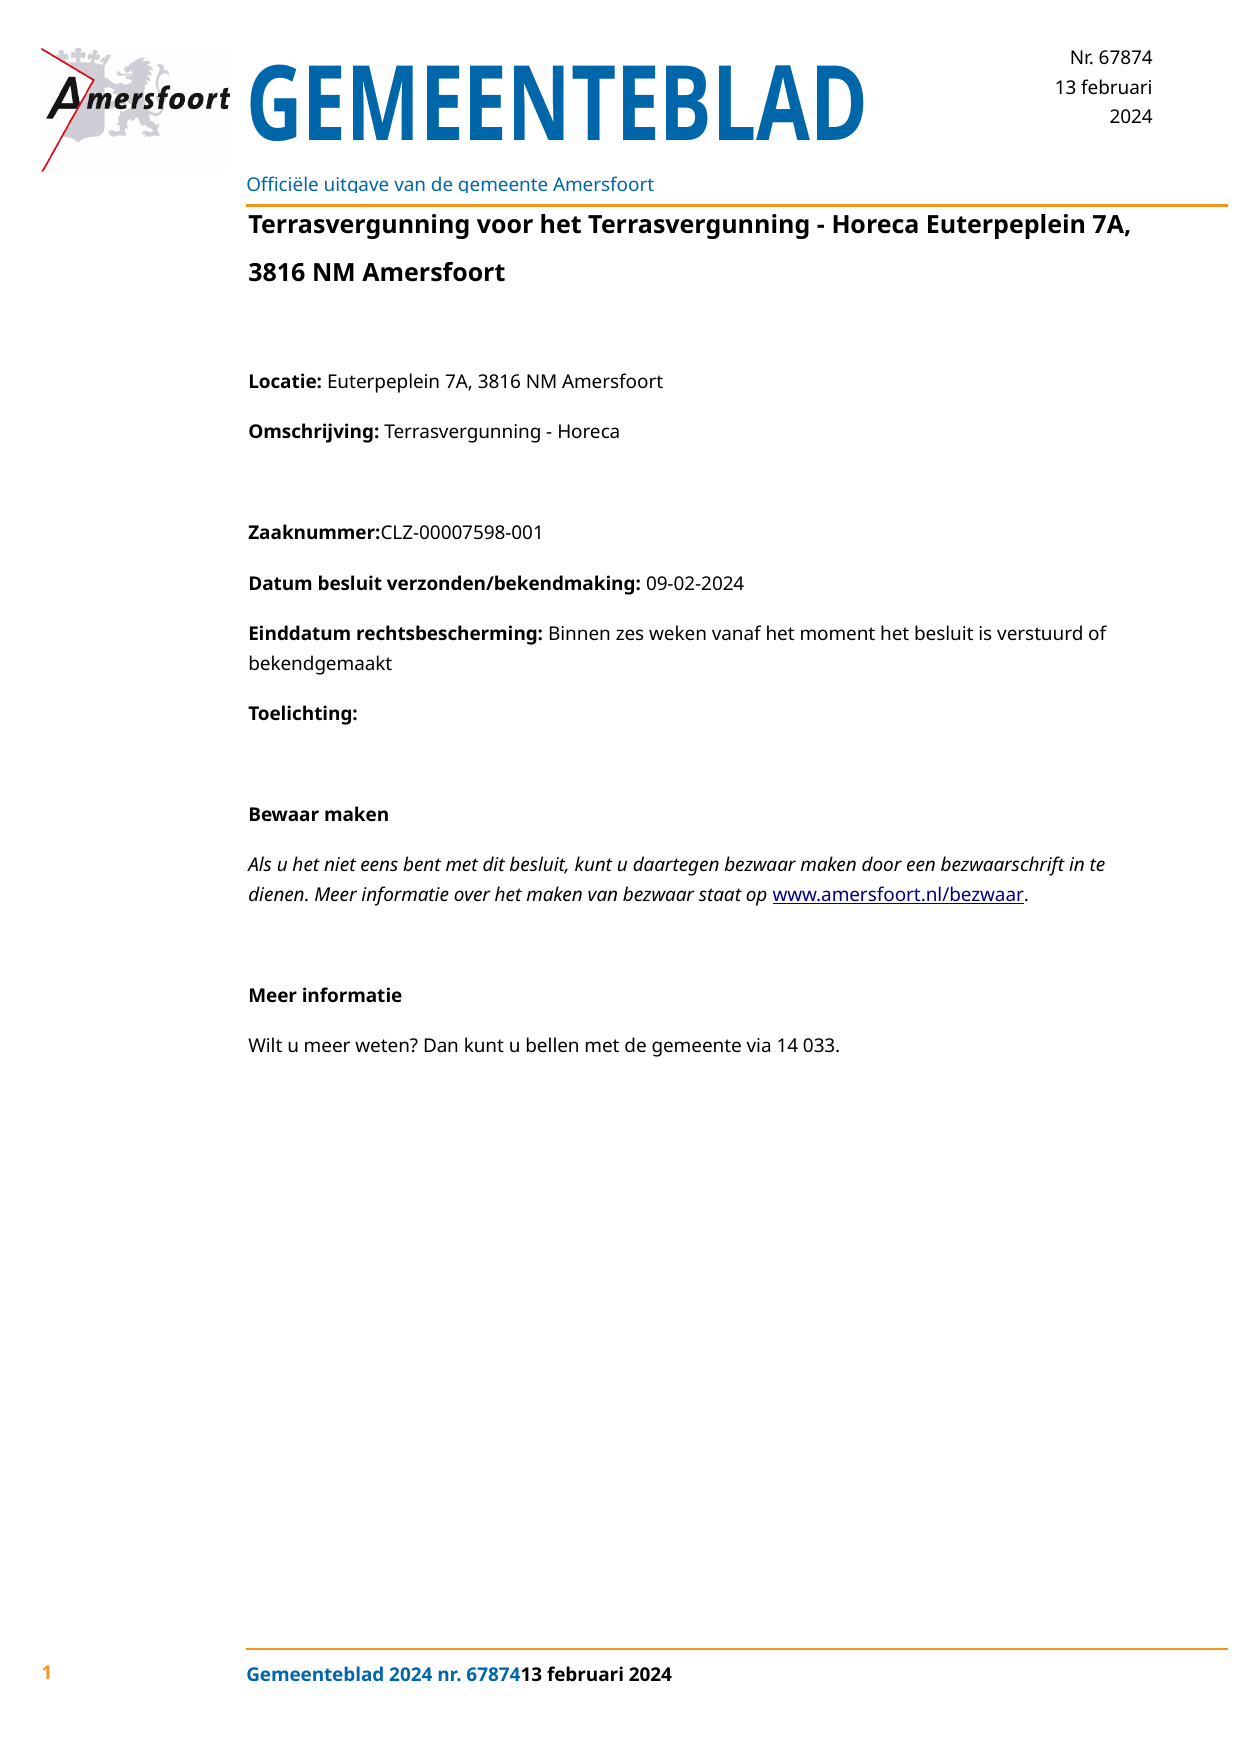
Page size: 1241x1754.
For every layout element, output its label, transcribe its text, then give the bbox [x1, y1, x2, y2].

text Datum besluit verzonden/bekendmaking: 09-02-2024 [248, 570, 1152, 596]
picture [41, 47, 231, 172]
text Als u het niet eens bent met dit besluit, kunt u daartegen bezwaar maken door een bezwaarschrift in te dienen. Meer informatie over het maken van bezwaar staat op www.amersfoort.nl/bezwaar. [248, 852, 1152, 907]
text Bewaar maken [248, 801, 1152, 827]
text Einddatum rechtsbescherming: Binnen zes weken vanaf het moment het besluit is verstuurd of bekendgemaakt [248, 620, 1152, 676]
text Omschrijving: Terrasvergunning - Horeca [248, 419, 1152, 444]
text Toelichting: [248, 700, 1152, 726]
text Terrasvergunning voor het Terrasvergunning - Horeca Euterpeplein 7A, 3816 NM Amersfoort [248, 207, 1152, 288]
text Locatie: Euterpeplein 7A, 3816 NM Amersfoort [248, 368, 1152, 394]
text Zaaknummer:CLZ-00007598-001 [248, 519, 1152, 545]
text Wilt u meer weten? Dan kunt u bellen met de gemeente via 14 033. [248, 1032, 1152, 1058]
text Meer informatie [248, 982, 1152, 1008]
